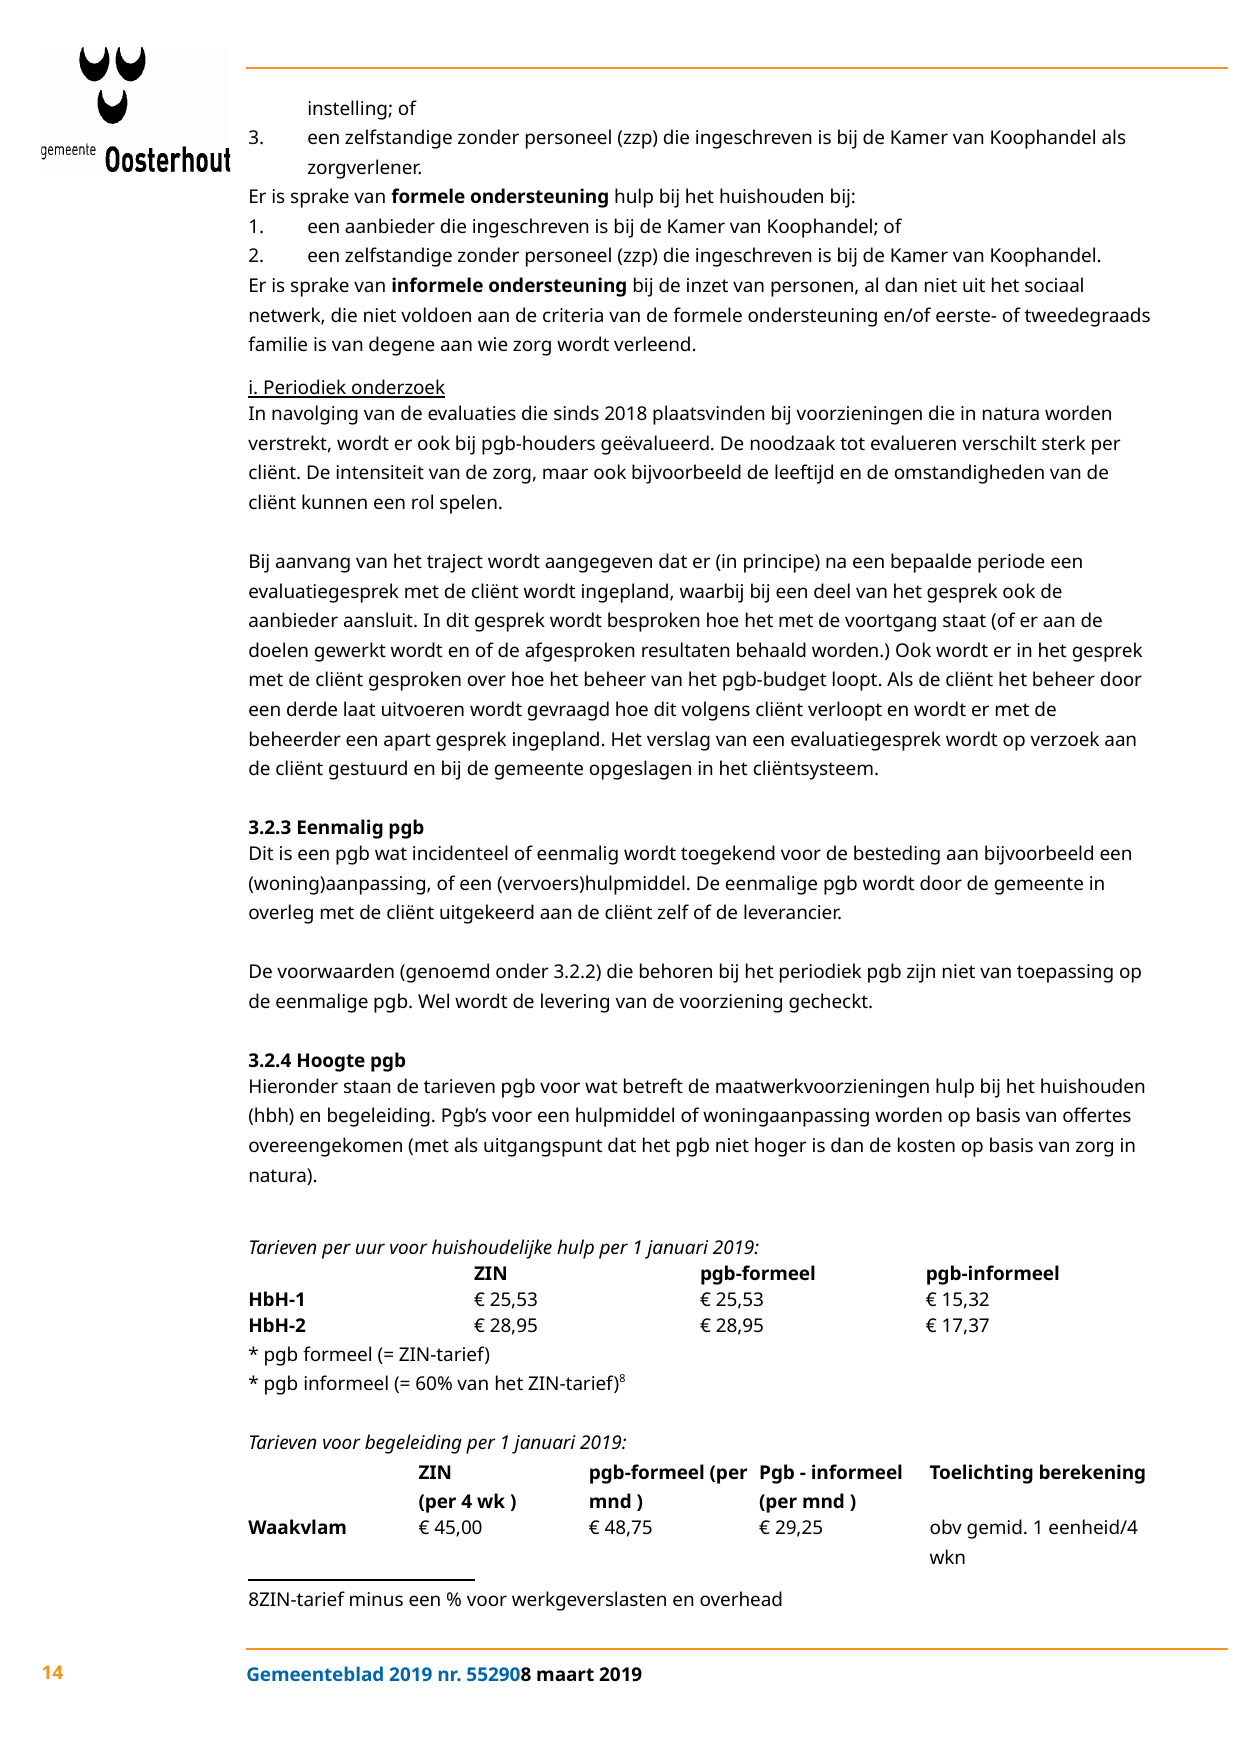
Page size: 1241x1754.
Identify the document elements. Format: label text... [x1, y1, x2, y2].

text Dit is een pgb wat incidenteel of eenmalig wordt toegekend voor de besteding aan bijvoorbeeld een (woning)aanpassing, of een (vervoers)hulpmiddel. De eenmalige pgb wordt door de gemeente in overleg met de cliënt uitgekeerd aan de cliënt zelf of de leverancier. [248, 840, 1152, 925]
table_header [248, 1260, 474, 1286]
text 3.2.3 Eenmalig pgb [248, 814, 1152, 840]
text 3.2.4 Hoogte pgb [248, 1047, 1152, 1073]
table_cell € 29,25 [759, 1515, 929, 1570]
list een aanbieder die ingeschreven is bij de Kamer van Koophandel; of [248, 213, 1152, 239]
text i. Periodiek onderzoek [248, 374, 1152, 400]
text Tarieven voor begeleiding per 1 januari 2019: [248, 1429, 1152, 1455]
text ZIN-tarief minus een % voor werkgeverslasten en overhead [248, 1586, 1152, 1612]
table_cell obv gemid. 1 eenheid/4 wkn [929, 1515, 1152, 1570]
table_cell € 25,53 [474, 1286, 700, 1312]
text Tarieven per uur voor huishoudelijke hulp per 1 januari 2019: [248, 1234, 1152, 1260]
table_cell HbH-1 [248, 1286, 474, 1312]
list instelling; of [248, 95, 1152, 121]
text Bij aanvang van het traject wordt aangegeven dat er (in principe) na een bepaalde periode een evaluatiegesprek met de cliënt wordt ingepland, waarbij bij een deel van het gesprek ook de aanbieder aansluit. In dit gesprek wordt besproken hoe het met de voortgang staat (of er aan de doelen gewerkt wordt en of de afgesproken resultaten behaald worden.) Ook wordt er in het gesprek met de cliënt gesproken over hoe het beheer van het pgb-budget loopt. Als de cliënt het beheer door een derde laat uitvoeren wordt gevraagd hoe dit volgens cliënt verloopt en wordt er met de beheerder een apart gesprek ingepland. Het verslag van een evaluatiegesprek wordt op verzoek aan de cliënt gestuurd en bij de gemeente opgeslagen in het cliëntsysteem. [248, 548, 1152, 781]
text * pgb informeel (= 60% van het ZIN-tarief) [248, 1370, 1152, 1396]
table_header pgb-informeel [926, 1260, 1152, 1286]
table_cell HbH-2 [248, 1312, 474, 1337]
table_header Toelichting berekening [929, 1459, 1152, 1514]
table_cell € 28,95 [474, 1312, 700, 1337]
table_cell € 15,32 [926, 1286, 1152, 1312]
table_header pgb-formeel [700, 1260, 926, 1286]
table_cell € 17,37 [926, 1312, 1152, 1337]
list een zelfstandige zonder personeel (zzp) die ingeschreven is bij de Kamer van Koophandel als zorgverlener. [248, 124, 1152, 180]
table_header ZIN (per 4 wk ) [418, 1459, 589, 1514]
text Er is sprake van informele ondersteuning bij de inzet van personen, al dan niet uit het sociaal netwerk, die niet voldoen aan de criteria van de formele ondersteuning en/of eerste- of tweedegraads familie is van degene aan wie zorg wordt verleend. [248, 272, 1152, 357]
table_cell € 25,53 [700, 1286, 926, 1312]
text Er is sprake van formele ondersteuning hulp bij het huishouden bij: [248, 183, 1152, 209]
table_cell € 45,00 [418, 1515, 589, 1570]
table_header [248, 1459, 418, 1514]
table_header pgb-formeel (per mnd ) [589, 1459, 759, 1514]
list een zelfstandige zonder personeel (zzp) die ingeschreven is bij de Kamer van Koophandel. [248, 243, 1152, 268]
text In navolging van de evaluaties die sinds 2018 plaatsvinden bij voorzieningen die in natura worden verstrekt, wordt er ook bij pgb-houders geëvalueerd. De noodzaak tot evalueren verschilt sterk per cliënt. De intensiteit van de zorg, maar ook bijvoorbeeld de leeftijd en de omstandigheden van de cliënt kunnen een rol spelen. [248, 400, 1152, 515]
picture [41, 47, 231, 172]
table_cell € 48,75 [589, 1515, 759, 1570]
table_cell € 28,95 [700, 1312, 926, 1337]
table_header ZIN [474, 1260, 700, 1286]
table_header Pgb - informeel (per mnd ) [759, 1459, 929, 1514]
text De voorwaarden (genoemd onder 3.2.2) die behoren bij het periodiek pgb zijn niet van toepassing op de eenmalige pgb. Wel wordt de levering van de voorziening gecheckt. [248, 958, 1152, 1014]
text Hieronder staan de tarieven pgb voor wat betreft de maatwerkvoorzieningen hulp bij het huishouden (hbh) en begeleiding. Pgb’s voor een hulpmiddel of woningaanpassing worden op basis van offertes overeengekomen (met als uitgangspunt dat het pgb niet hoger is dan de kosten op basis van zorg in natura). [248, 1073, 1152, 1187]
table_cell Waakvlam [248, 1515, 418, 1570]
text * pgb formeel (= ZIN-tarief) [248, 1341, 1152, 1366]
